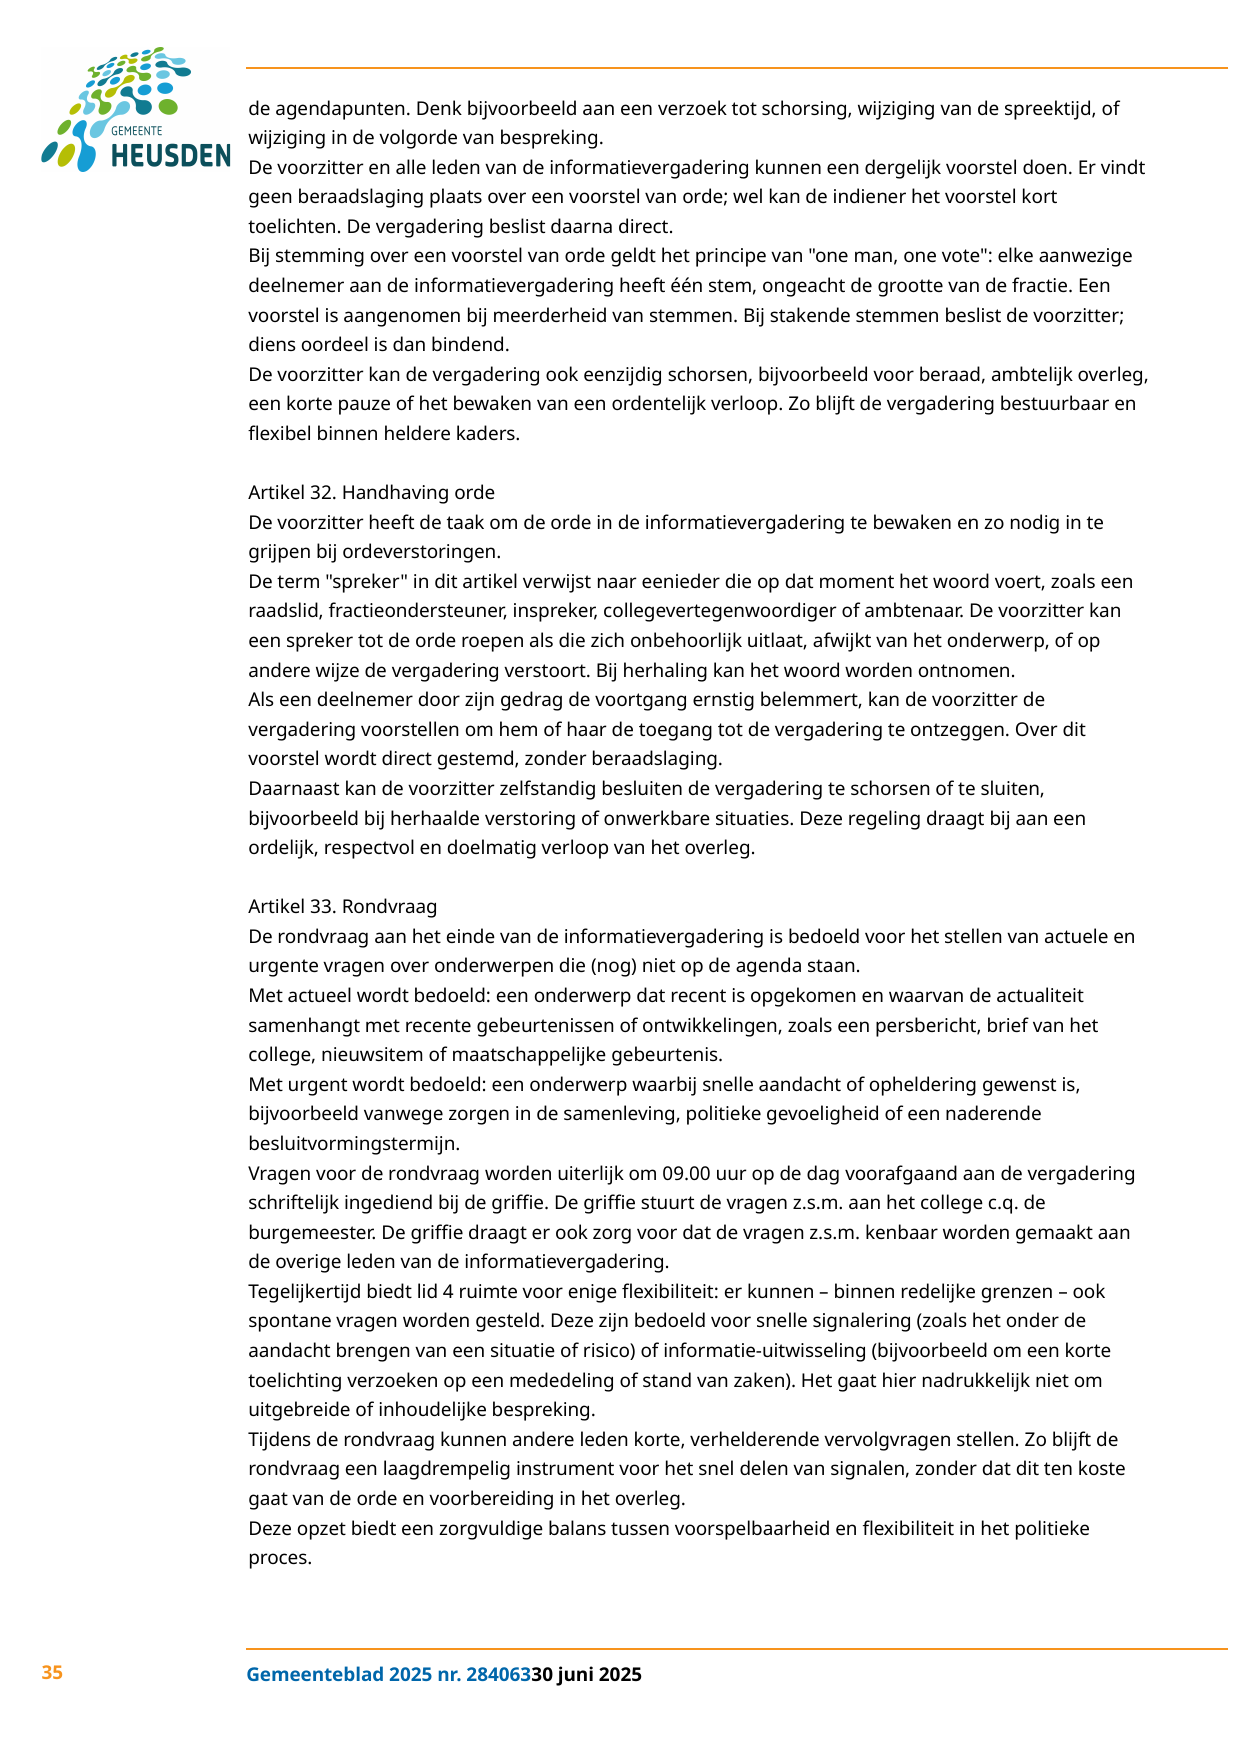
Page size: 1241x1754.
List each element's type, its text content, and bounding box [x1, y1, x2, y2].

text de agendapunten. Denk bijvoorbeeld aan een verzoek tot schorsing, wijziging van de spreektijd, of wijziging in de volgorde van bespreking. [248, 95, 1152, 150]
text Artikel 32. Handhaving orde [248, 479, 1152, 505]
text Artikel 33. Rondvraag [248, 893, 1152, 919]
text Vragen voor de rondvraag worden uiterlijk om 09.00 uur op de dag voorafgaand aan de vergadering schriftelijk ingediend bij de griffie. De griffie stuurt de vragen z.s.m. aan het college c.q. de burgemeester. De griffie draagt er ook zorg voor dat de vragen z.s.m. kenbaar worden gemaakt aan de overige leden van de informatievergadering. [248, 1160, 1152, 1274]
text Met actueel wordt bedoeld: een onderwerp dat recent is opgekomen en waarvan de actualiteit samenhangt met recente gebeurtenissen of ontwikkelingen, zoals een persbericht, brief van het college, nieuwsitem of maatschappelijke gebeurtenis. [248, 982, 1152, 1067]
text Als een deelnemer door zijn gedrag de voortgang ernstig belemmert, kan de voorzitter de vergadering voorstellen om hem of haar de toegang tot de vergadering te ontzeggen. Over dit voorstel wordt direct gestemd, zonder beraadslaging. [248, 686, 1152, 771]
text Tegelijkertijd biedt lid 4 ruimte voor enige flexibiliteit: er kunnen – binnen redelijke grenzen – ook spontane vragen worden gesteld. Deze zijn bedoeld voor snelle signalering (zoals het onder de aandacht brengen van een situatie of risico) of informatie-uitwisseling (bijvoorbeeld om een korte toelichting verzoeken op een mededeling of stand van zaken). Het gaat hier nadrukkelijk niet om uitgebreide of inhoudelijke bespreking. [248, 1278, 1152, 1422]
text De voorzitter en alle leden van de informatievergadering kunnen een dergelijk voorstel doen. Er vindt geen beraadslaging plaats over een voorstel van orde; wel kan de indiener het voorstel kort toelichten. De vergadering beslist daarna direct. [248, 154, 1152, 239]
text Bij stemming over een voorstel van orde geldt het principe van "one man, one vote": elke aanwezige deelnemer aan de informatievergadering heeft één stem, ongeacht de grootte van de fractie. Een voorstel is aangenomen bij meerderheid van stemmen. Bij stakende stemmen beslist de voorzitter; diens oordeel is dan bindend. [248, 243, 1152, 357]
text Deze opzet biedt een zorgvuldige balans tussen voorspelbaarheid en flexibiliteit in het politieke proces. [248, 1515, 1152, 1570]
text Met urgent wordt bedoeld: een onderwerp waarbij snelle aandacht of opheldering gewenst is, bijvoorbeeld vanwege zorgen in de samenleving, politieke gevoeligheid of een naderende besluitvormingstermijn. [248, 1071, 1152, 1156]
text Daarnaast kan de voorzitter zelfstandig besluiten de vergadering te schorsen of te sluiten, bijvoorbeeld bij herhaalde verstoring of onwerkbare situaties. Deze regeling draagt bij aan een ordelijk, respectvol en doelmatig verloop van het overleg. [248, 775, 1152, 860]
text De voorzitter heeft de taak om de orde in de informatievergadering te bewaken en zo nodig in te grijpen bij ordeverstoringen. [248, 509, 1152, 564]
picture [41, 47, 231, 172]
text De voorzitter kan de vergadering ook eenzijdig schorsen, bijvoorbeeld voor beraad, ambtelijk overleg, een korte pauze of het bewaken van een ordentelijk verloop. Zo blijft de vergadering bestuurbaar en flexibel binnen heldere kaders. [248, 361, 1152, 446]
text Tijdens de rondvraag kunnen andere leden korte, verhelderende vervolgvragen stellen. Zo blijft de rondvraag een laagdrempelig instrument voor het snel delen van signalen, zonder dat dit ten koste gaat van de orde en voorbereiding in het overleg. [248, 1426, 1152, 1511]
text De term "spreker" in dit artikel verwijst naar eenieder die op dat moment het woord voert, zoals een raadslid, fractieondersteuner, inspreker, collegevertegenwoordiger of ambtenaar. De voorzitter kan een spreker tot de orde roepen als die zich onbehoorlijk uitlaat, afwijkt van het onderwerp, of op andere wijze de vergadering verstoort. Bij herhaling kan het woord worden ontnomen. [248, 568, 1152, 683]
text De rondvraag aan het einde van de informatievergadering is bedoeld voor het stellen van actuele en urgente vragen over onderwerpen die (nog) niet op de agenda staan. [248, 923, 1152, 978]
